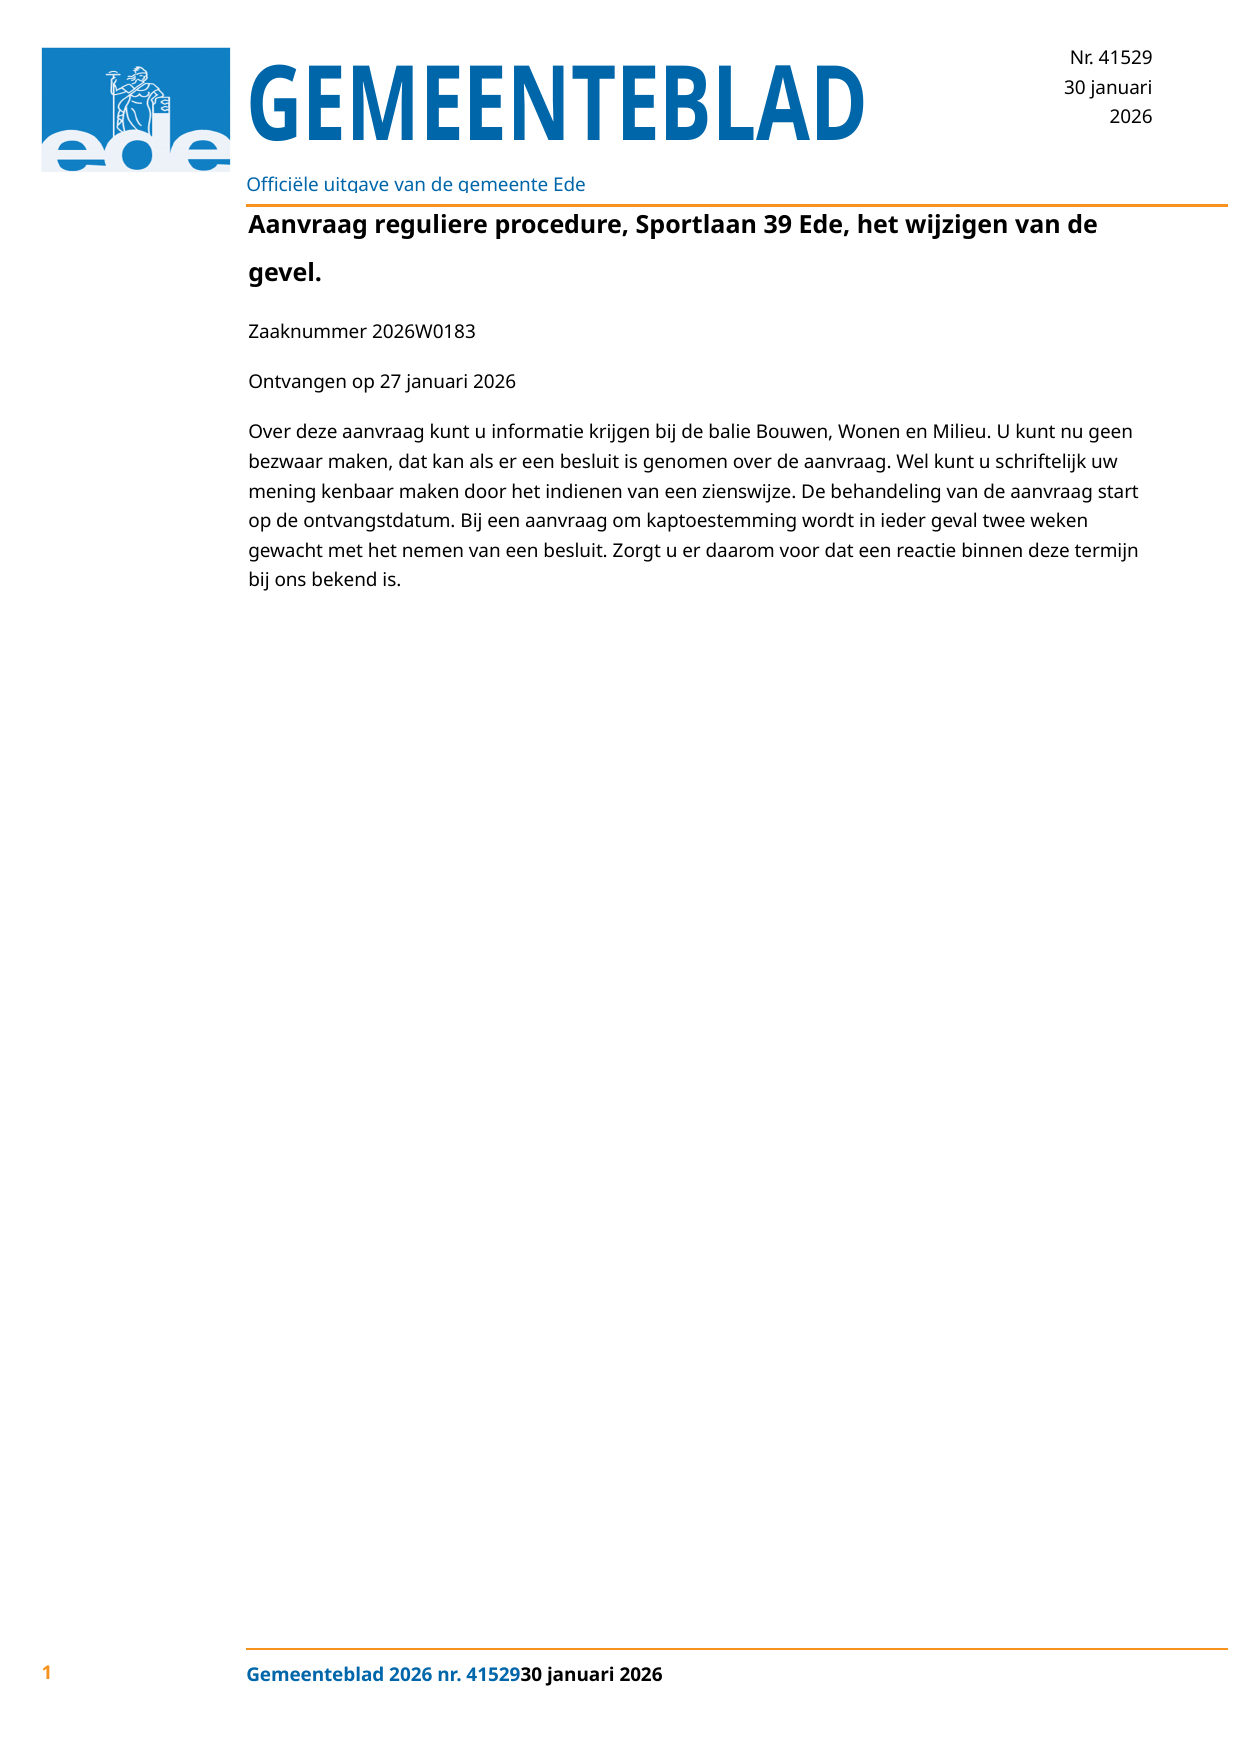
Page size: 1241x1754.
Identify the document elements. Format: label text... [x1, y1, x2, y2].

text Ontvangen op 27 januari 2026 [248, 368, 1152, 394]
text Over deze aanvraag kunt u informatie krijgen bij de balie Bouwen, Wonen en Milieu. U kunt nu geen bezwaar maken, dat kan als er een besluit is genomen over de aanvraag. Wel kunt u schriftelijk uw mening kenbaar maken door het indienen van een zienswijze. De behandeling van de aanvraag start op de ontvangstdatum. Bij een aanvraag om kaptoestemming wordt in ieder geval twee weken gewacht met het nemen van een besluit. Zorgt u er daarom voor dat een reactie binnen deze termijn bij ons bekend is. [248, 419, 1152, 592]
text Zaaknummer 2026W0183 [248, 318, 1152, 344]
picture [41, 47, 231, 172]
text Aanvraag reguliere procedure, Sportlaan 39 Ede, het wijzigen van de gevel. [248, 207, 1152, 288]
